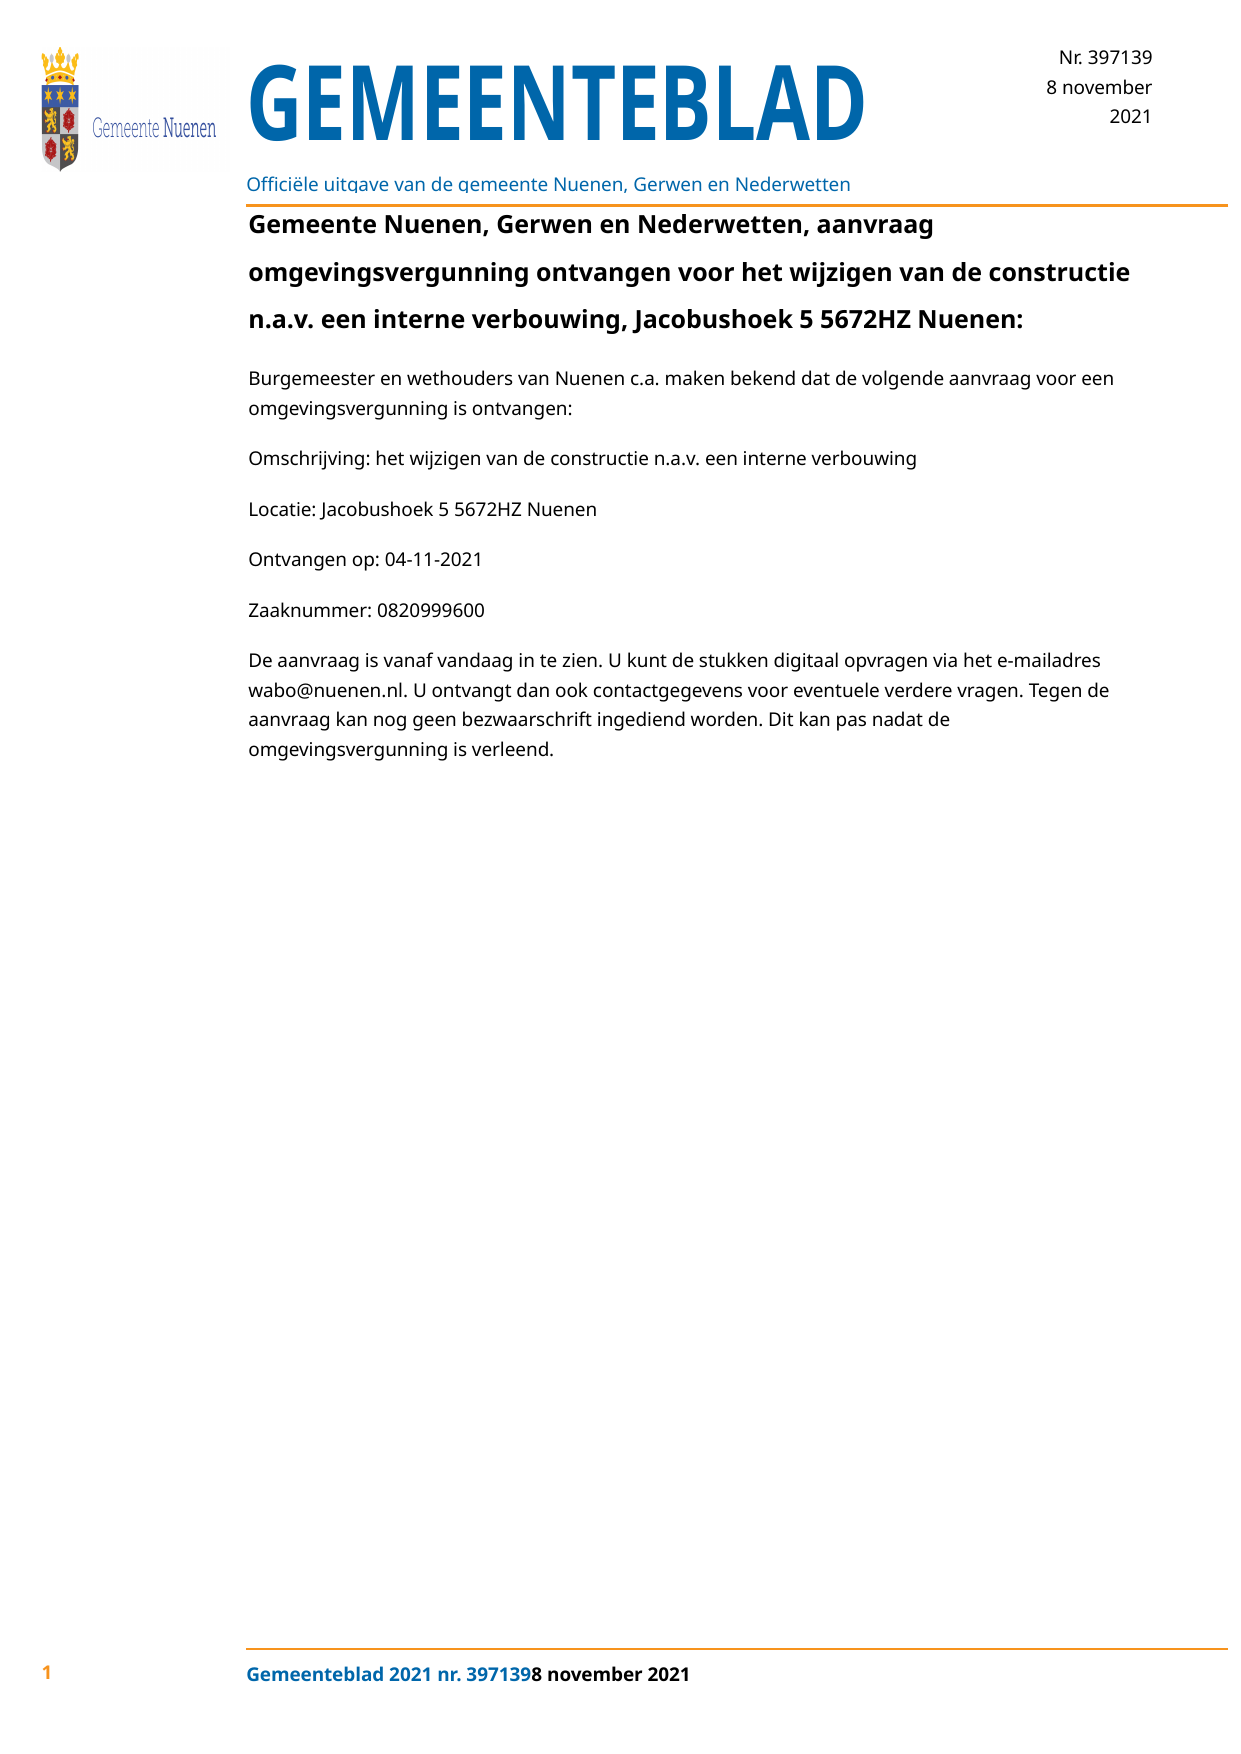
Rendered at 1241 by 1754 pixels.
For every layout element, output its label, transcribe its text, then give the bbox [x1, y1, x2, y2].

text Gemeente Nuenen, Gerwen en Nederwetten, aanvraag omgevingsvergunning ontvangen voor het wijzigen van de constructie n.a.v. een interne verbouwing, Jacobushoek 5 5672HZ Nuenen: [248, 207, 1152, 336]
text Burgemeester en wethouders van Nuenen c.a. maken bekend dat de volgende aanvraag voor een omgevingsvergunning is ontvangen: [248, 366, 1152, 421]
text Ontvangen op: 04-11-2021 [248, 546, 1152, 572]
picture [41, 47, 231, 172]
text De aanvraag is vanaf vandaag in te zien. U kunt de stukken digitaal opvragen via het e-mailadres wabo@nuenen.nl. U ontvangt dan ook contactgegevens voor eventuele verdere vragen. Tegen de aanvraag kan nog geen bezwaarschrift ingediend worden. Dit kan pas nadat de omgevingsvergunning is verleend. [248, 647, 1152, 762]
text Omschrijving: het wijzigen van de constructie n.a.v. een interne verbouwing [248, 446, 1152, 471]
text Zaaknummer: 0820999600 [248, 597, 1152, 622]
text Locatie: Jacobushoek 5 5672HZ Nuenen [248, 496, 1152, 522]
